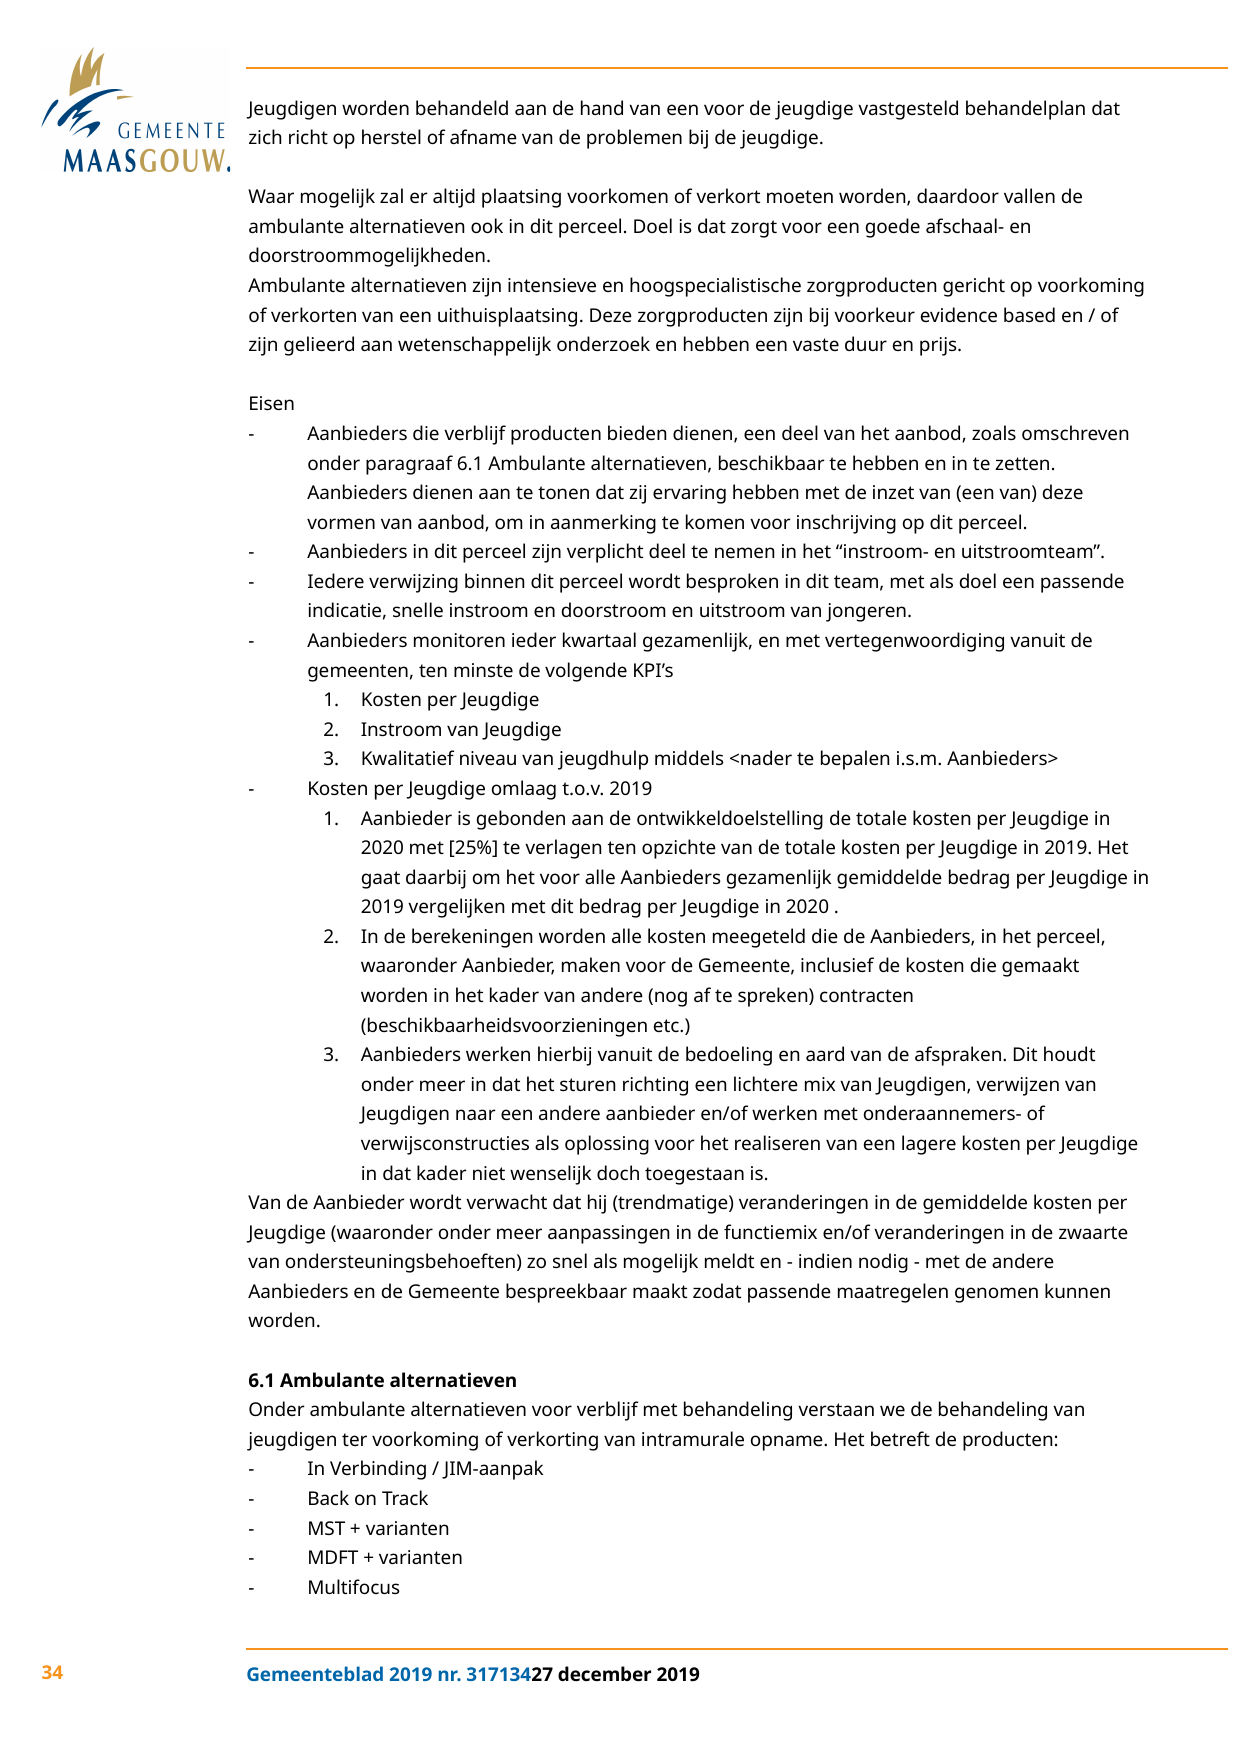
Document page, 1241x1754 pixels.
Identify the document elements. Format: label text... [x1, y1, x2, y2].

list Aanbieders werken hierbij vanuit de bedoeling en aard van de afspraken. Dit houdt onder meer in dat het sturen richting een lichtere mix van Jeugdigen, verwijzen van Jeugdigen naar een andere aanbieder en/of werken met onderaannemers- of verwijsconstructies als oplossing voor het realiseren van een lagere kosten per Jeugdige in dat kader niet wenselijk doch toegestaan is. [323, 1041, 1152, 1186]
list Multifocus [248, 1574, 1152, 1600]
list Kosten per Jeugdige omlaag t.o.v. 2019 [248, 775, 1152, 801]
text Eisen [248, 391, 1152, 416]
list Kosten per Jeugdige [323, 686, 1152, 712]
text Onder ambulante alternatieven voor verblijf met behandeling verstaan we de behandeling van jeugdigen ter voorkoming of verkorting van intramurale opname. Het betreft de producten: [248, 1396, 1152, 1452]
list Aanbieders die verblijf producten bieden dienen, een deel van het aanbod, zoals omschreven onder paragraaf 6.1 Ambulante alternatieven, beschikbaar te hebben en in te zetten. Aanbieders dienen aan te tonen dat zij ervaring hebben met de inzet van (een van) deze vormen van aanbod, om in aanmerking te komen voor inschrijving op dit perceel. [248, 420, 1152, 535]
list Aanbieder is gebonden aan de ontwikkeldoelstelling de totale kosten per Jeugdige in 2020 met [25%] te verlagen ten opzichte van de totale kosten per Jeugdige in 2019. Het gaat daarbij om het voor alle Aanbieders gezamenlijk gemiddelde bedrag per Jeugdige in 2019 vergelijken met dit bedrag per Jeugdige in 2020 . [323, 805, 1152, 919]
text 6.1 Ambulante alternatieven [248, 1367, 1152, 1393]
list Back on Track [248, 1485, 1152, 1511]
list MST + varianten [248, 1515, 1152, 1541]
list Instroom van Jeugdige [323, 716, 1152, 742]
text Van de Aanbieder wordt verwacht dat hij (trendmatige) veranderingen in de gemiddelde kosten per Jeugdige (waaronder onder meer aanpassingen in de functiemix en/of veranderingen in de zwaarte van ondersteuningsbehoeften) zo snel als mogelijk meldt en - indien nodig - met de andere Aanbieders en de Gemeente bespreekbaar maakt zodat passende maatregelen genomen kunnen worden. [248, 1189, 1152, 1333]
list In de berekeningen worden alle kosten meegeteld die de Aanbieders, in het perceel, waaronder Aanbieder, maken voor de Gemeente, inclusief de kosten die gemaakt worden in het kader van andere (nog af te spreken) contracten (beschikbaarheidsvoorzieningen etc.) [323, 923, 1152, 1038]
text Waar mogelijk zal er altijd plaatsing voorkomen of verkort moeten worden, daardoor vallen de ambulante alternatieven ook in dit perceel. Doel is dat zorgt voor een goede afschaal- en doorstroommogelijkheden. [248, 183, 1152, 268]
list MDFT + varianten [248, 1544, 1152, 1570]
list Aanbieders in dit perceel zijn verplicht deel te nemen in het “instroom- en uitstroomteam”. [248, 538, 1152, 564]
text Jeugdigen worden behandeld aan de hand van een voor de jeugdige vastgesteld behandelplan dat zich richt op herstel of afname van de problemen bij de jeugdige. [248, 95, 1152, 150]
list In Verbinding / JIM-aanpak [248, 1456, 1152, 1481]
text Ambulante alternatieven zijn intensieve en hoogspecialistische zorgproducten gericht op voorkoming of verkorten van een uithuisplaatsing. Deze zorgproducten zijn bij voorkeur evidence based en / of zijn gelieerd aan wetenschappelijk onderzoek en hebben een vaste duur en prijs. [248, 272, 1152, 357]
list Kwalitatief niveau van jeugdhulp middels <nader te bepalen i.s.m. Aanbieders> [323, 746, 1152, 771]
picture [41, 47, 231, 172]
list Aanbieders monitoren ieder kwartaal gezamenlijk, en met vertegenwoordiging vanuit de gemeenten, ten minste de volgende KPI’s [248, 627, 1152, 683]
list Iedere verwijzing binnen dit perceel wordt besproken in dit team, met als doel een passende indicatie, snelle instroom en doorstroom en uitstroom van jongeren. [248, 568, 1152, 623]
